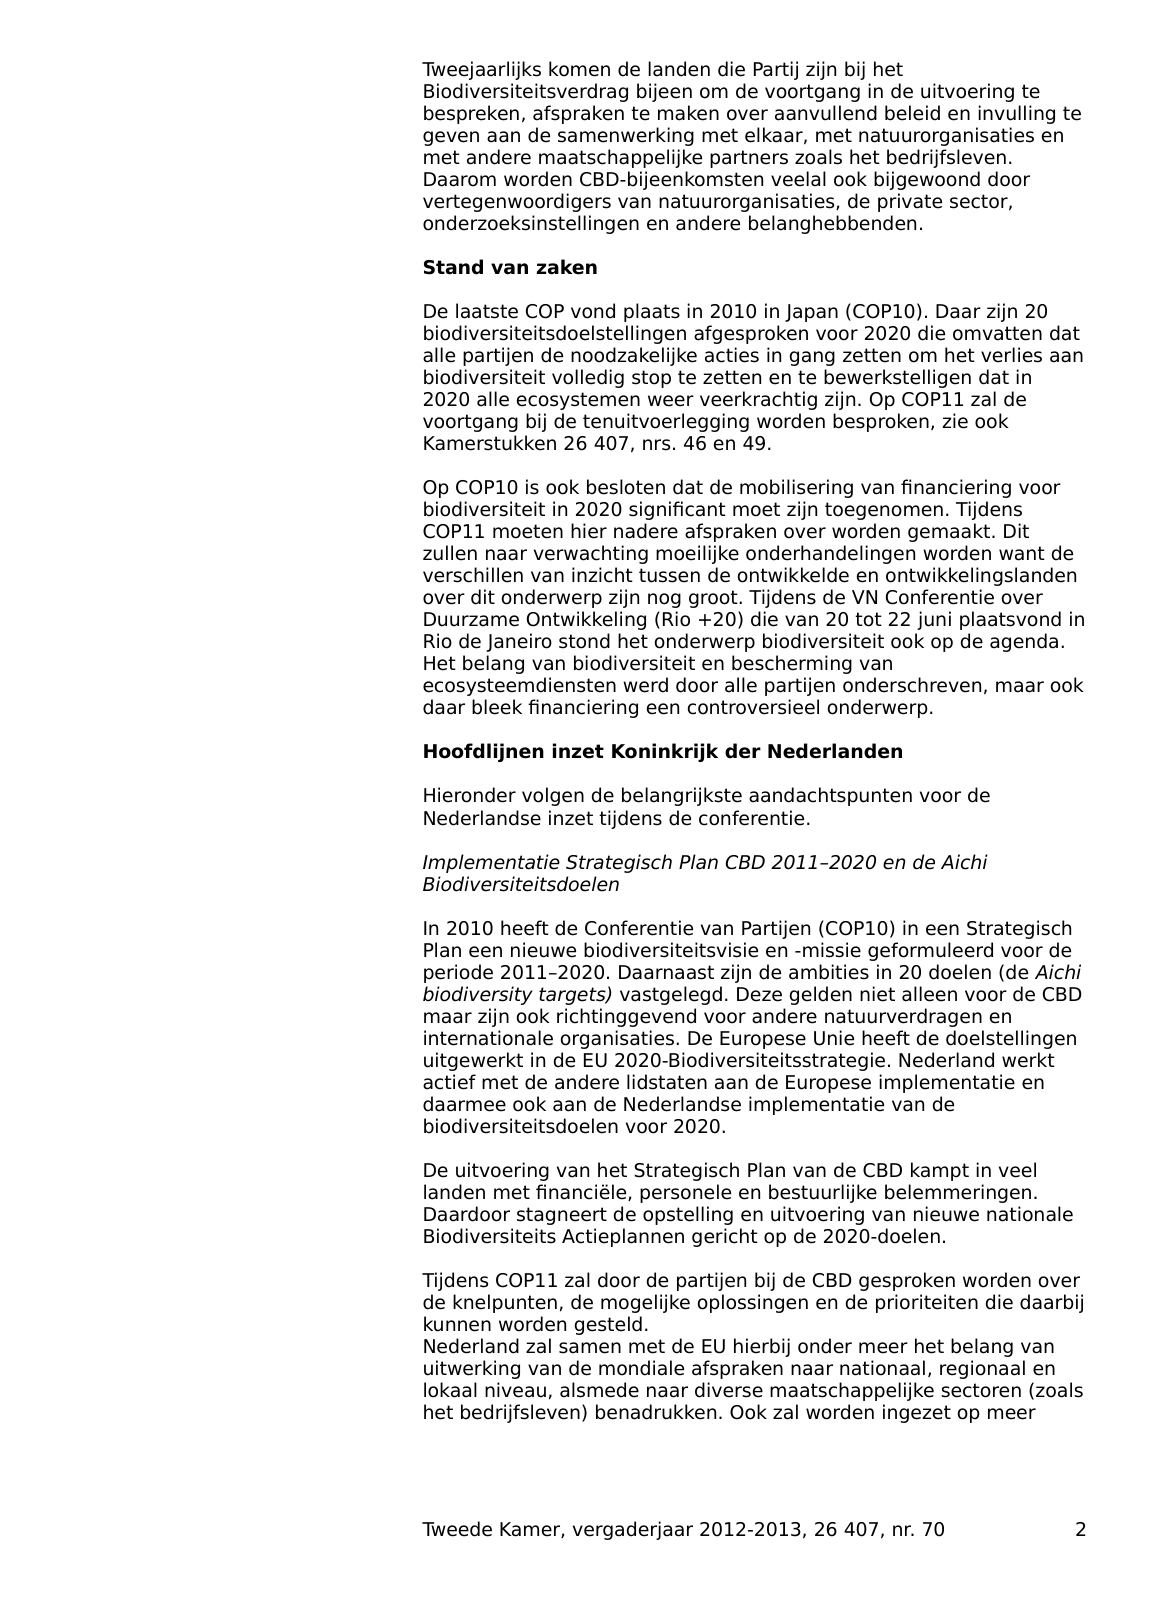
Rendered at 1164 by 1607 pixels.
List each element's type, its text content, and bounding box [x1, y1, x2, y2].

text De laatste COP vond plaats in 2010 in Japan (COP10). Daar zijn 20 biodiversiteitsdoelstellingen afgesproken voor 2020 die omvatten dat alle partijen de noodzakelijke acties in gang zetten om het verlies aan biodiversiteit volledig stop te zetten en te bewerkstelligen dat in 2020 alle ecosystemen weer veerkrachtig zijn. Op COP11 zal de voortgang bij de tenuitvoerlegging worden besproken, zie ook Kamerstukken 26 407, nrs. 46 en 49. [422, 301, 1087, 455]
text De uitvoering van het Strategisch Plan van de CBD kampt in veel landen met financiële, personele en bestuurlijke belemmeringen. Daardoor stagneert de opstelling en uitvoering van nieuwe nationale Biodiversiteits Actieplannen gericht op de 2020-doelen. [422, 1160, 1087, 1248]
text Nederland zal samen met de EU hierbij onder meer het belang van uitwerking van de mondiale afspraken naar nationaal, regionaal en lokaal niveau, alsmede naar diverse maatschappelijke sectoren (zoals het bedrijfsleven) benadrukken. Ook zal worden ingezet op meer [422, 1336, 1087, 1424]
text Hieronder volgen de belangrijkste aandachtspunten voor de Nederlandse inzet tijdens de conferentie. [422, 785, 1087, 829]
subtitle Stand van zaken [422, 257, 1087, 279]
text Op COP10 is ook besloten dat de mobilisering van financiering voor biodiversiteit in 2020 significant moet zijn toegenomen. Tijdens COP11 moeten hier nadere afspraken over worden gemaakt. Dit zullen naar verwachting moeilijke onderhandelingen worden want de verschillen van inzicht tussen de ontwikkelde en ontwikkelingslanden over dit onderwerp zijn nog groot. Tijdens de VN Conferentie over Duurzame Ontwikkeling (Rio +20) die van 20 tot 22 juni plaatsvond in Rio de Janeiro stond het onderwerp biodiversiteit ook op de agenda. Het belang van biodiversiteit en bescherming van ecosysteemdiensten werd door alle partijen onderschreven, maar ook daar bleek financiering een controversieel onderwerp. [422, 477, 1087, 719]
subtitle Implementatie Strategisch Plan CBD 2011–2020 en de Aichi Biodiversiteitsdoelen [422, 852, 1087, 896]
text In 2010 heeft de Conferentie van Partijen (COP10) in een Strategisch Plan een nieuwe biodiversiteitsvisie en -missie geformuleerd voor de periode 2011–2020. Daarnaast zijn de ambities in 20 doelen (de Aichi biodiversity targets) vastgelegd. Deze gelden niet alleen voor de CBD maar zijn ook richtinggevend voor andere natuurverdragen en internationale organisaties. De Europese Unie heeft de doelstellingen uitgewerkt in de EU 2020-Biodiversiteitsstrategie. Nederland werkt actief met de andere lidstaten aan de Europese implementatie en daarmee ook aan de Nederlandse implementatie van de biodiversiteitsdoelen voor 2020. [422, 918, 1087, 1137]
text Tweejaarlijks komen de landen die Partij zijn bij het Biodiversiteitsverdrag bijeen om de voortgang in de uitvoering te bespreken, afspraken te maken over aanvullend beleid en invulling te geven aan de samenwerking met elkaar, met natuurorganisaties en met andere maatschappelijke partners zoals het bedrijfsleven. Daarom worden CBD-bijeenkomsten veelal ook bijgewoond door vertegenwoordigers van natuurorganisaties, de private sector, onderzoeksinstellingen en andere belanghebbenden. [422, 59, 1087, 235]
text Tijdens COP11 zal door de partijen bij de CBD gesproken worden over de knelpunten, de mogelijke oplossingen en de prioriteiten die daarbij kunnen worden gesteld. [422, 1270, 1087, 1336]
subtitle Hoofdlijnen inzet Koninkrijk der Nederlanden [422, 741, 1087, 763]
